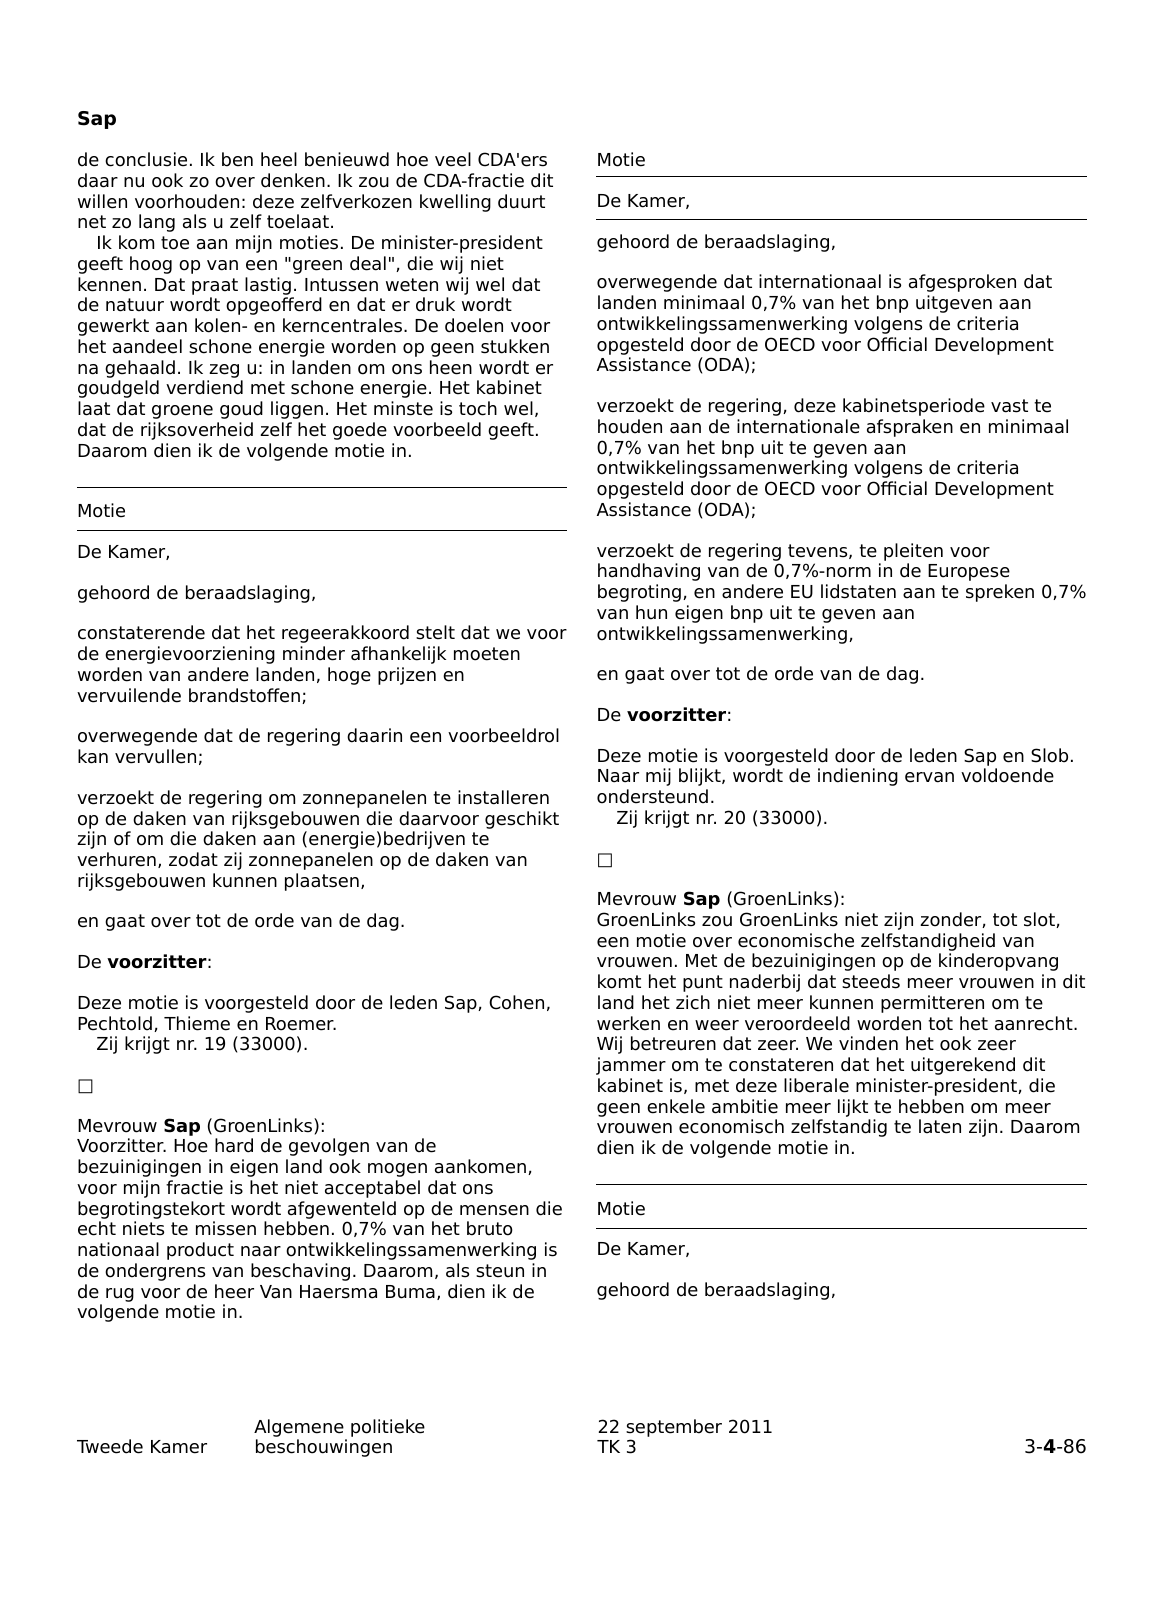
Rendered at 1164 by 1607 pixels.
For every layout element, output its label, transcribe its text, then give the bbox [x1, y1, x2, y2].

text □ [77, 1075, 567, 1096]
text gehoord de beraadslaging, [77, 582, 567, 603]
text constaterende dat het regeerakkoord stelt dat we voor de energievoorziening minder afhankelijk moeten worden van andere landen, hoge prijzen en vervuilende brandstoffen; [77, 623, 567, 706]
text verzoekt de regering tevens, te pleiten voor handhaving van de 0,7%-norm in de Europese begroting, en andere EU lidstaten aan te spreken 0,7% van hun eigen bnp uit te geven aan ontwikkelingssamenwerking, [596, 540, 1087, 644]
text De voorzitter: [596, 705, 1087, 726]
text verzoekt de regering, deze kabinetsperiode vast te houden aan de internationale afspraken en minimaal 0,7% van het bnp uit te geven aan ontwikkelingssamenwerking volgens de criteria opgesteld door de OECD voor Official Development Assistance (ODA); [596, 396, 1087, 520]
text Mevrouw Sap (GroenLinks): [596, 889, 1087, 910]
text Deze motie is voorgesteld door de leden Sap, Cohen, Pechtold, Thieme en Roemer. [77, 993, 567, 1034]
text Motie [596, 1198, 1087, 1219]
text en gaat over tot de orde van de dag. [596, 664, 1087, 685]
text de conclusie. Ik ben heel benieuwd hoe veel CDA'ers daar nu ook zo over denken. Ik zou de CDA-fractie dit willen voorhouden: deze zelfverkozen kwelling duurt net zo lang als u zelf toelaat. [77, 150, 567, 233]
text De Kamer, [77, 542, 567, 562]
text Ik kom toe aan mijn moties. De minister-president geeft hoog op van een "green deal", die wij niet kennen. Dat praat lastig. Intussen weten wij wel dat de natuur wordt opgeofferd en dat er druk wordt gewerkt aan kolen- en kerncentrales. De doelen voor het aandeel schone energie worden op geen stukken na gehaald. Ik zeg u: in landen om ons heen wordt er goudgeld verdiend met schone energie. Het kabinet laat dat groene goud liggen. Het minste is toch wel, dat de rijksoverheid zelf het goede voorbeeld geeft. Daarom dien ik de volgende motie in. [77, 233, 567, 461]
text verzoekt de regering om zonnepanelen te installeren op de daken van rijksgebouwen die daarvoor geschikt zijn of om die daken aan (energie)bedrijven te verhuren, zodat zij zonnepanelen op de daken van rijksgebouwen kunnen plaatsen, [77, 788, 567, 891]
text en gaat over tot de orde van de dag. [77, 911, 567, 932]
text gehoord de beraadslaging, [596, 232, 1087, 252]
text Deze motie is voorgesteld door de leden Sap en Slob. Naar mij blijkt, wordt de indiening ervan voldoende ondersteund. [596, 746, 1087, 808]
text overwegende dat internationaal is afgesproken dat landen minimaal 0,7% van het bnp uitgeven aan ontwikkelingssamenwerking volgens de criteria opgesteld door de OECD voor Official Development Assistance (ODA); [596, 272, 1087, 376]
text □ [596, 848, 1087, 869]
text Motie [596, 150, 1087, 171]
text gehoord de beraadslaging, [596, 1280, 1087, 1301]
text Motie [77, 501, 567, 522]
text overwegende dat de regering daarin een voorbeeldrol kan vervullen; [77, 726, 567, 768]
text De voorzitter: [77, 952, 567, 973]
text GroenLinks zou GroenLinks niet zijn zonder, tot slot, een motie over economische zelfstandigheid van vrouwen. Met de bezuinigingen op de kinderopvang komt het punt naderbij dat steeds meer vrouwen in dit land het zich niet meer kunnen permitteren om te werken en weer veroordeeld worden tot het aanrecht. Wij betreuren dat zeer. We vinden het ook zeer jammer om te constateren dat het uitgerekend dit kabinet is, met deze liberale minister-president, die geen enkele ambitie meer lijkt te hebben om meer vrouwen economisch zelfstandig te laten zijn. Daarom dien ik de volgende motie in. [596, 910, 1087, 1159]
text Mevrouw Sap (GroenLinks): [77, 1116, 567, 1136]
text Zij krijgt nr. 19 (33000). [77, 1034, 567, 1055]
text Zij krijgt nr. 20 (33000). [596, 808, 1087, 828]
text De Kamer, [596, 1239, 1087, 1260]
text De Kamer, [596, 191, 1087, 212]
text Voorzitter. Hoe hard de gevolgen van de bezuinigingen in eigen land ook mogen aankomen, voor mijn fractie is het niet acceptabel dat ons begrotingstekort wordt afgewenteld op de mensen die echt niets te missen hebben. 0,7% van het bruto nationaal product naar ontwikkelingssamenwerking is de ondergrens van beschaving. Daarom, als steun in de rug voor de heer Van Haersma Buma, dien ik de volgende motie in. [77, 1136, 567, 1323]
